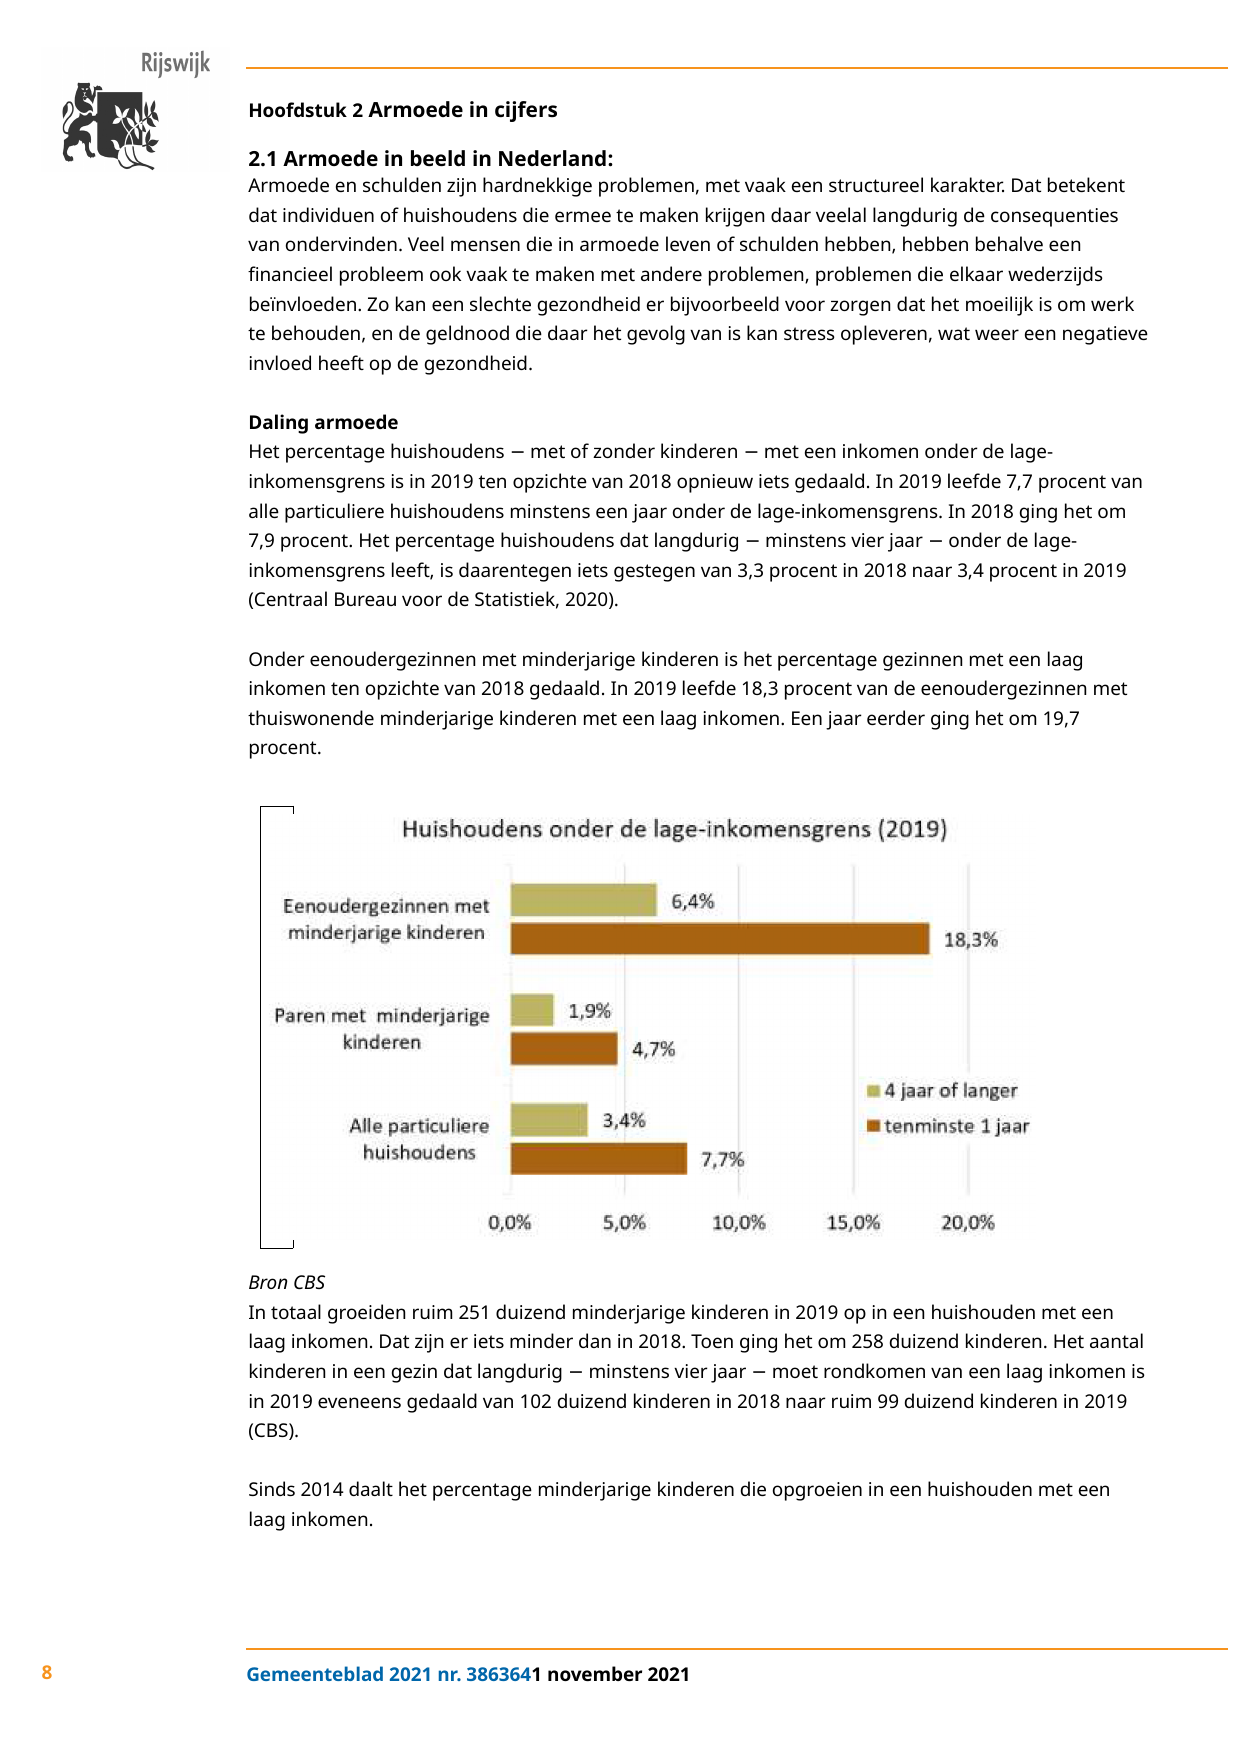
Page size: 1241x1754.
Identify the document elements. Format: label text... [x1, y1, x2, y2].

text Onder eenoudergezinnen met minderjarige kinderen is het percentage gezinnen met een laag inkomen ten opzichte van 2018 gedaald. In 2019 leefde 18,3 procent van de eenoudergezinnen met thuiswonende minderjarige kinderen met een laag inkomen. Een jaar eerder ging het om 19,7 procent. [248, 646, 1152, 760]
text Sinds 2014 daalt het percentage minderjarige kinderen die opgroeien in een huishouden met een laag inkomen. [248, 1477, 1152, 1532]
text Het percentage huishoudens − met of zonder kinderen − met een inkomen onder de lage- inkomensgrens is in 2019 ten opzichte van 2018 opnieuw iets gedaald. In 2019 leefde 7,7 procent van alle particuliere huishoudens minstens een jaar onder de lage-inkomensgrens. In 2018 ging het om 7,9 procent. Het percentage huishoudens dat langdurig − minstens vier jaar − onder de lage-inkomensgrens leeft, is daarentegen iets gestegen van 3,3 procent in 2018 naar 3,4 procent in 2019 (Centraal Bureau voor de Statistiek, 2020). [248, 439, 1152, 612]
text In totaal groeiden ruim 251 duizend minderjarige kinderen in 2019 op in een huishouden met een laag inkomen. Dat zijn er iets minder dan in 2018. Toen ging het om 258 duizend kinderen. Het aantal kinderen in een gezin dat langdurig − minstens vier jaar − moet rondkomen van een laag inkomen is in 2019 eveneens gedaald van 102 duizend kinderen in 2018 naar ruim 99 duizend kinderen in 2019 (CBS). [248, 1299, 1152, 1443]
text Armoede en schulden zijn hardnekkige problemen, met vaak een structureel karakter. Dat betekent dat individuen of huishoudens die ermee te maken krijgen daar veelal langdurig de consequenties van ondervinden. Veel mensen die in armoede leven of schulden hebben, hebben behalve een financieel probleem ook vaak te maken met andere problemen, problemen die elkaar wederzijds beïnvloeden. Zo kan een slechte gezondheid er bijvoorbeeld voor zorgen dat het moeilijk is om werk te behouden, en de geldnood die daar het gevolg van is kan stress opleveren, wat weer een negatieve invloed heeft op de gezondheid. [248, 172, 1152, 376]
text Bron CBS [248, 1269, 1152, 1295]
picture [41, 47, 231, 172]
text 2.1 Armoede in beeld in Nederland: [248, 144, 1152, 172]
text Hoofdstuk 2 Armoede in cijfers [248, 95, 1152, 123]
picture [268, 814, 1037, 1240]
text Daling armoede [248, 409, 1152, 435]
